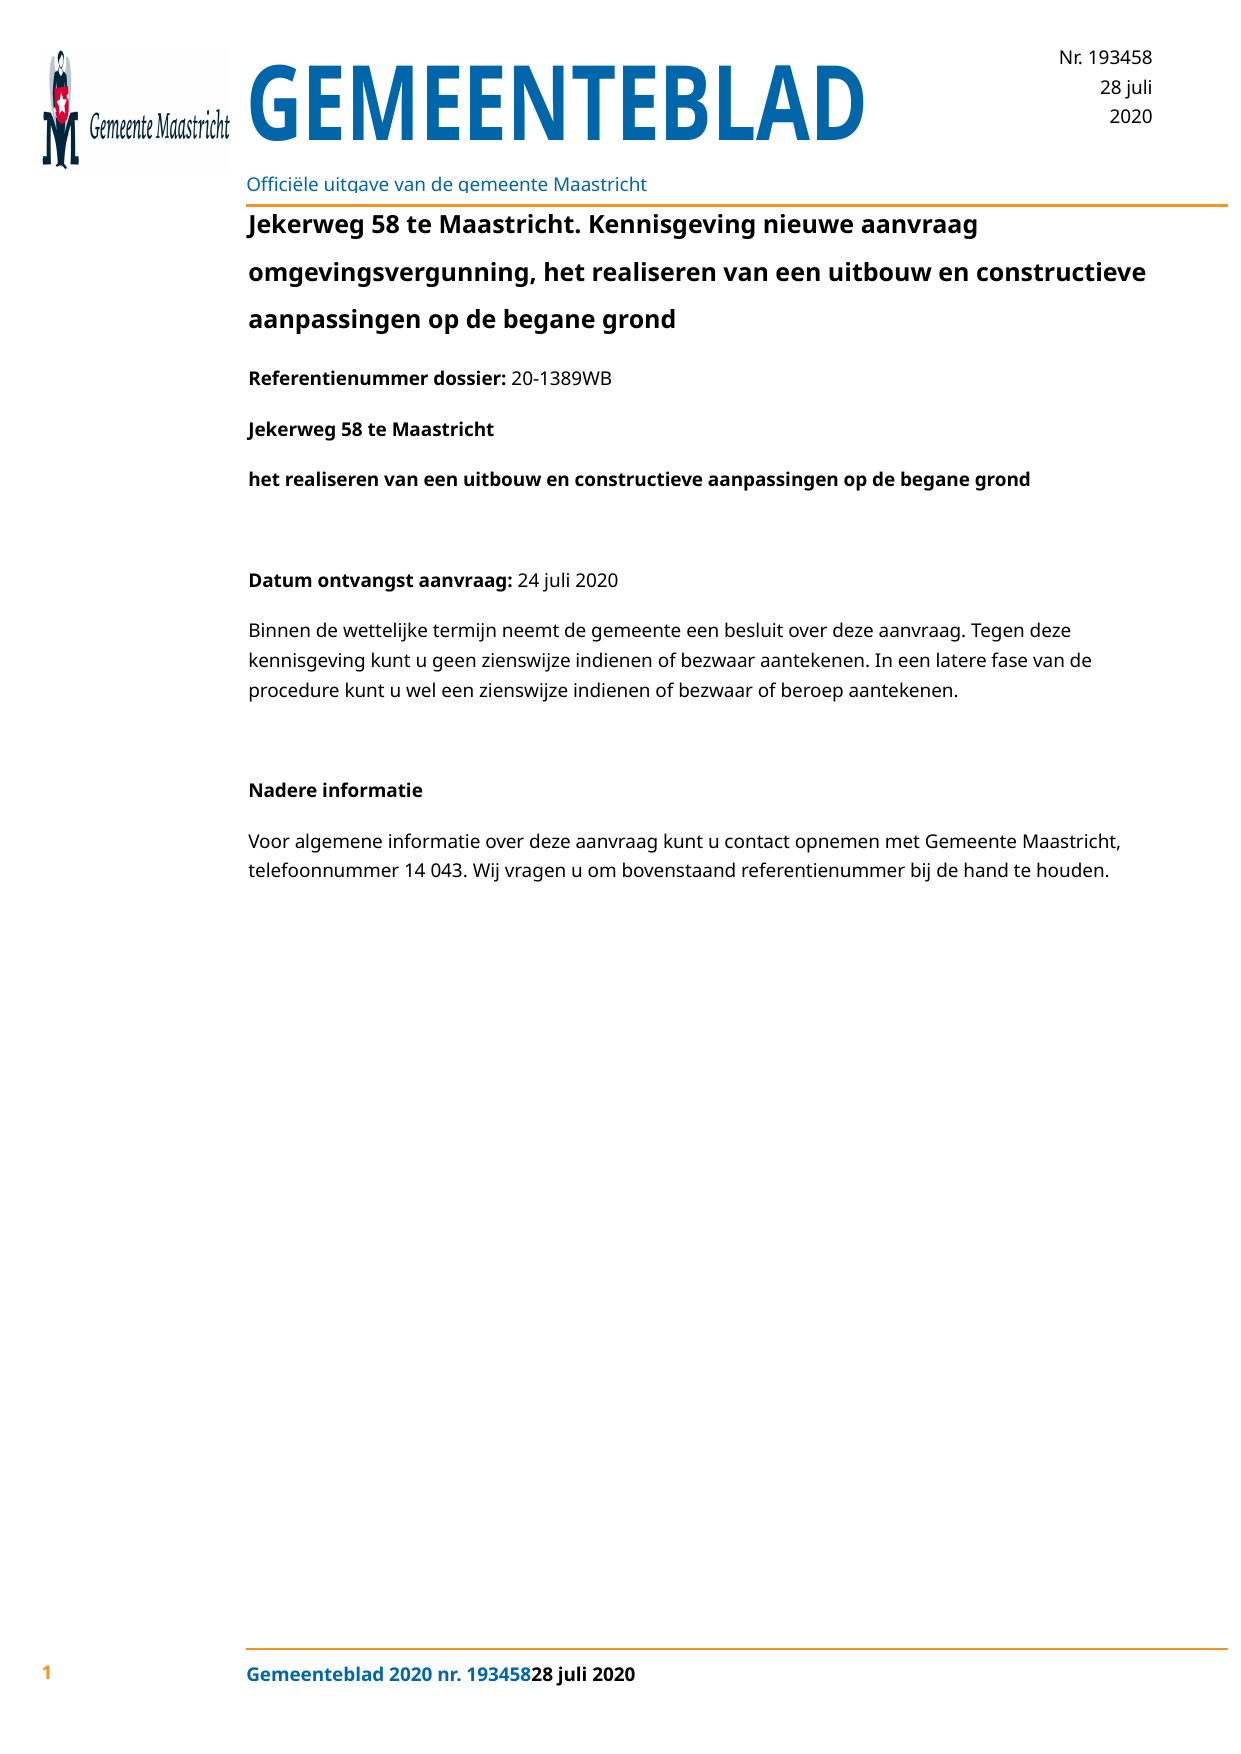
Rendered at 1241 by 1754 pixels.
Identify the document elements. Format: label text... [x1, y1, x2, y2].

text Voor algemene informatie over deze aanvraag kunt u contact opnemen met Gemeente Maastricht, telefoonnummer 14 043. Wij vragen u om bovenstaand referentienummer bij de hand te houden. [248, 828, 1152, 883]
text Nadere informatie [248, 778, 1152, 803]
text Binnen de wettelijke termijn neemt de gemeente een besluit over deze aanvraag. Tegen deze kennisgeving kunt u geen zienswijze indienen of bezwaar aantekenen. In een latere fase van de procedure kunt u wel een zienswijze indienen of bezwaar of beroep aantekenen. [248, 618, 1152, 702]
text Referentienummer dossier: 20-1389WB [248, 366, 1152, 391]
picture [41, 47, 231, 172]
text het realiseren van een uitbouw en constructieve aanpassingen op de begane grond [248, 466, 1152, 492]
text Jekerweg 58 te Maastricht [248, 416, 1152, 442]
text Datum ontvangst aanvraag: 24 juli 2020 [248, 567, 1152, 593]
text Jekerweg 58 te Maastricht. Kennisgeving nieuwe aanvraag omgevingsvergunning, het realiseren van een uitbouw en constructieve aanpassingen op de begane grond [248, 207, 1152, 336]
